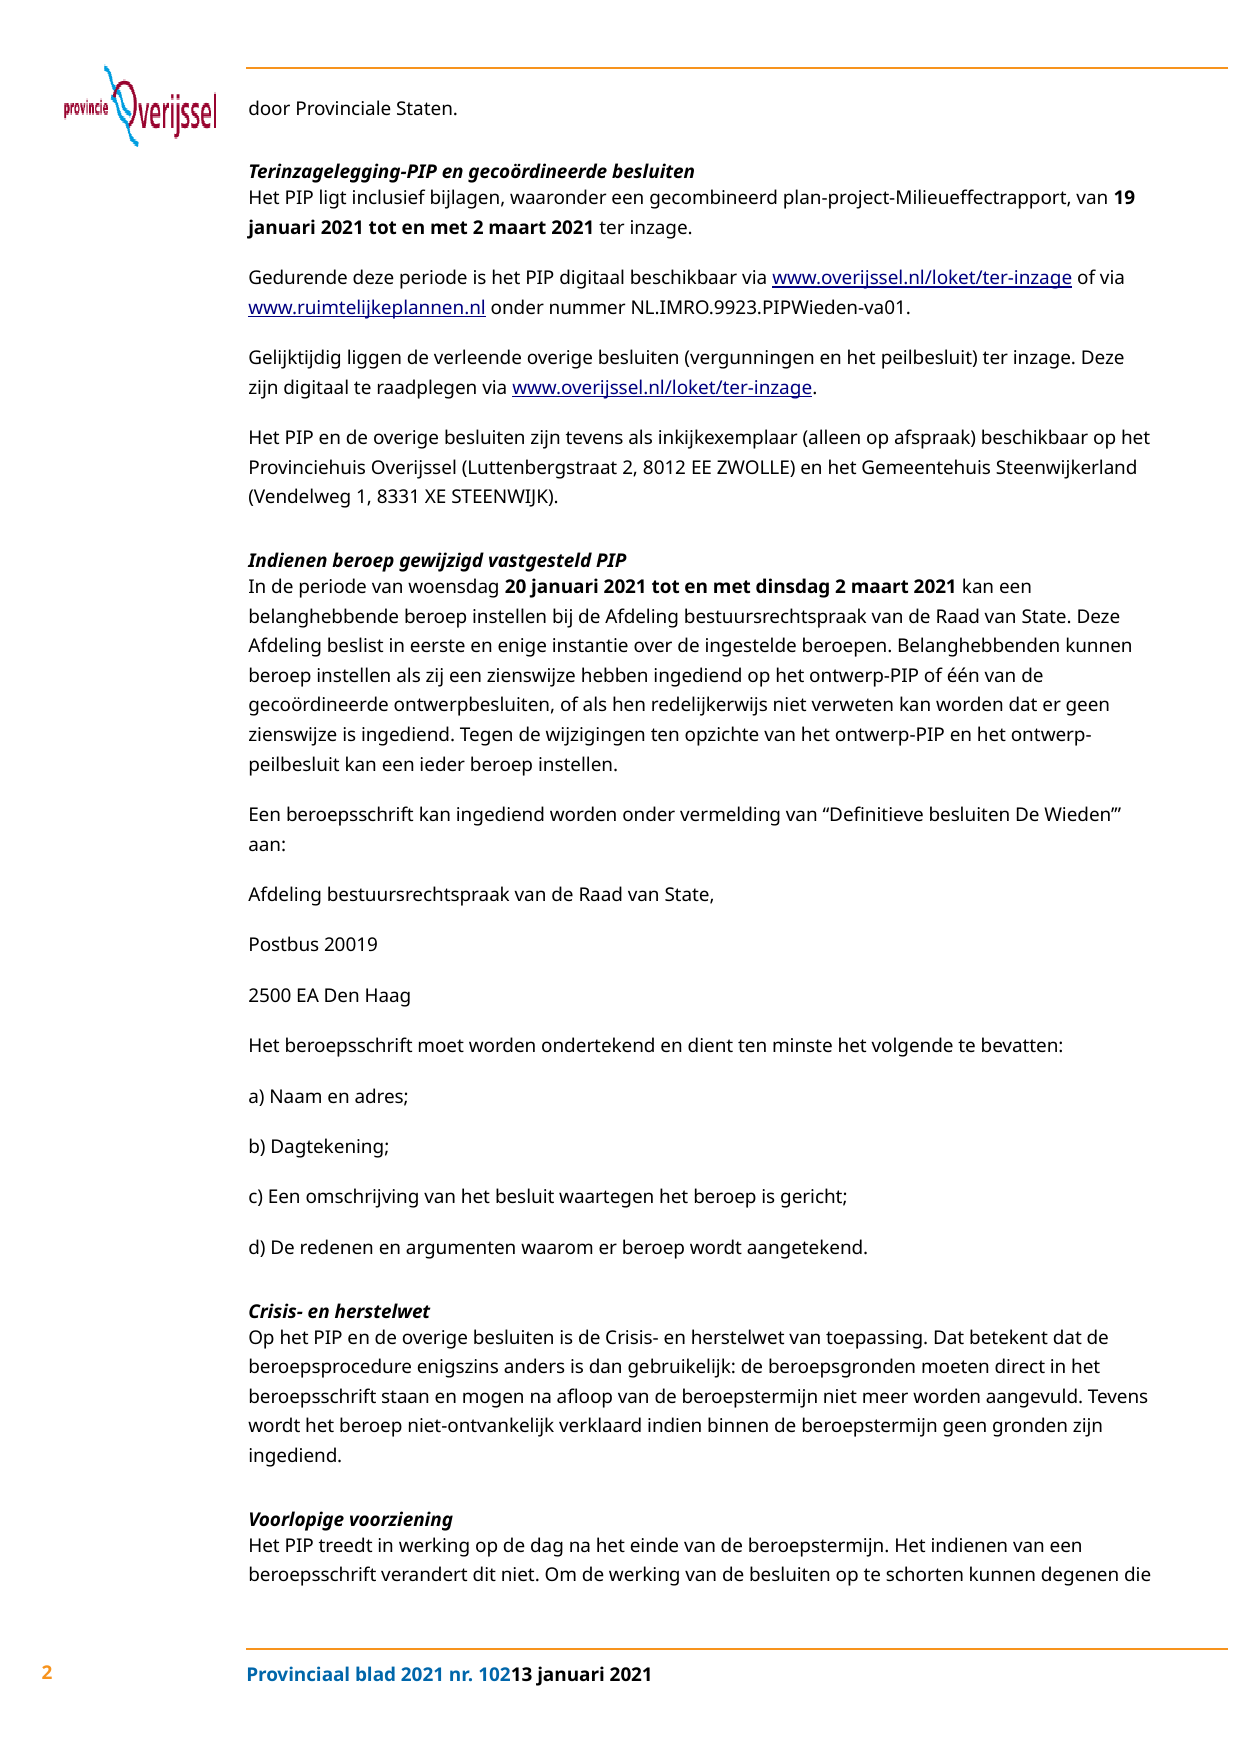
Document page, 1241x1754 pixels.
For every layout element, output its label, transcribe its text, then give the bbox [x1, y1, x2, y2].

text a) Naam en adres; [248, 1083, 1152, 1109]
text d) De redenen en argumenten waarom er beroep wordt aangetekend. [248, 1234, 1152, 1260]
text b) Dagtekening; [248, 1133, 1152, 1159]
text Het PIP ligt inclusief bijlagen, waaronder een gecombineerd plan-project-Milieueffectrapport, van 19 januari 2021 tot en met 2 maart 2021 ter inzage. [248, 184, 1152, 240]
text In de periode van woensdag 20 januari 2021 tot en met dinsdag 2 maart 2021 kan een belanghebbende beroep instellen bij de Afdeling bestuursrechtspraak van de Raad van State. Deze Afdeling beslist in eerste en enige instantie over de ingestelde beroepen. Belanghebbenden kunnen beroep instellen als zij een zienswijze hebben ingediend op het ontwerp-PIP of één van de gecoördineerde ontwerpbesluiten, of als hen redelijkerwijs niet verweten kan worden dat er geen zienswijze is ingediend. Tegen de wijzigingen ten opzichte van het ontwerp-PIP en het ontwerp-peilbesluit kan een ieder beroep instellen. [248, 573, 1152, 777]
text 2500 EA Den Haag [248, 982, 1152, 1008]
text Voorlopige voorziening [248, 1506, 1152, 1532]
text Indienen beroep gewijzigd vastgesteld PIP [248, 548, 1152, 573]
text Het beroepsschrift moet worden ondertekend en dient ten minste het volgende te bevatten: [248, 1032, 1152, 1058]
text door Provinciale Staten. [248, 95, 1152, 121]
text Terinzagelegging-PIP en gecoördineerde besluiten [248, 159, 1152, 184]
text Crisis- en herstelwet [248, 1298, 1152, 1324]
text Gelijktijdig liggen de verleende overige besluiten (vergunningen en het peilbesluit) ter inzage. Deze zijn digitaal te raadplegen via www.overijssel.nl/loket/ter-inzage. [248, 344, 1152, 400]
text Op het PIP en de overige besluiten is de Crisis- en herstelwet van toepassing. Dat betekent dat de beroepsprocedure enigszins anders is dan gebruikelijk: de beroepsgronden moeten direct in het beroepsschrift staan en mogen na afloop van de beroepstermijn niet meer worden aangevuld. Tevens wordt het beroep niet-ontvankelijk verklaard indien binnen de beroepstermijn geen gronden zijn ingediend. [248, 1324, 1152, 1468]
text c) Een omschrijving van het besluit waartegen het beroep is gericht; [248, 1184, 1152, 1209]
text Het PIP en de overige besluiten zijn tevens als inkijkexemplaar (alleen op afspraak) beschikbaar op het Provinciehuis Overijssel (Luttenbergstraat 2, 8012 EE ZWOLLE) en het Gemeentehuis Steenwijkerland (Vendelweg 1, 8331 XE STEENWIJK). [248, 424, 1152, 509]
text Een beroepsschrift kan ingediend worden onder vermelding van “Definitieve besluiten De Wieden’” aan: [248, 801, 1152, 857]
picture [41, 47, 231, 172]
text Het PIP treedt in werking op de dag na het einde van de beroepstermijn. Het indienen van een beroepsschrift verandert dit niet. Om de werking van de besluiten op te schorten kunnen degenen die [248, 1532, 1152, 1587]
text Afdeling bestuursrechtspraak van de Raad van State, [248, 881, 1152, 907]
text Postbus 20019 [248, 932, 1152, 957]
text Gedurende deze periode is het PIP digitaal beschikbaar via www.overijssel.nl/loket/ter-inzage of via www.ruimtelijkeplannen.nl onder nummer NL.IMRO.9923.PIPWieden-va01. [248, 264, 1152, 320]
